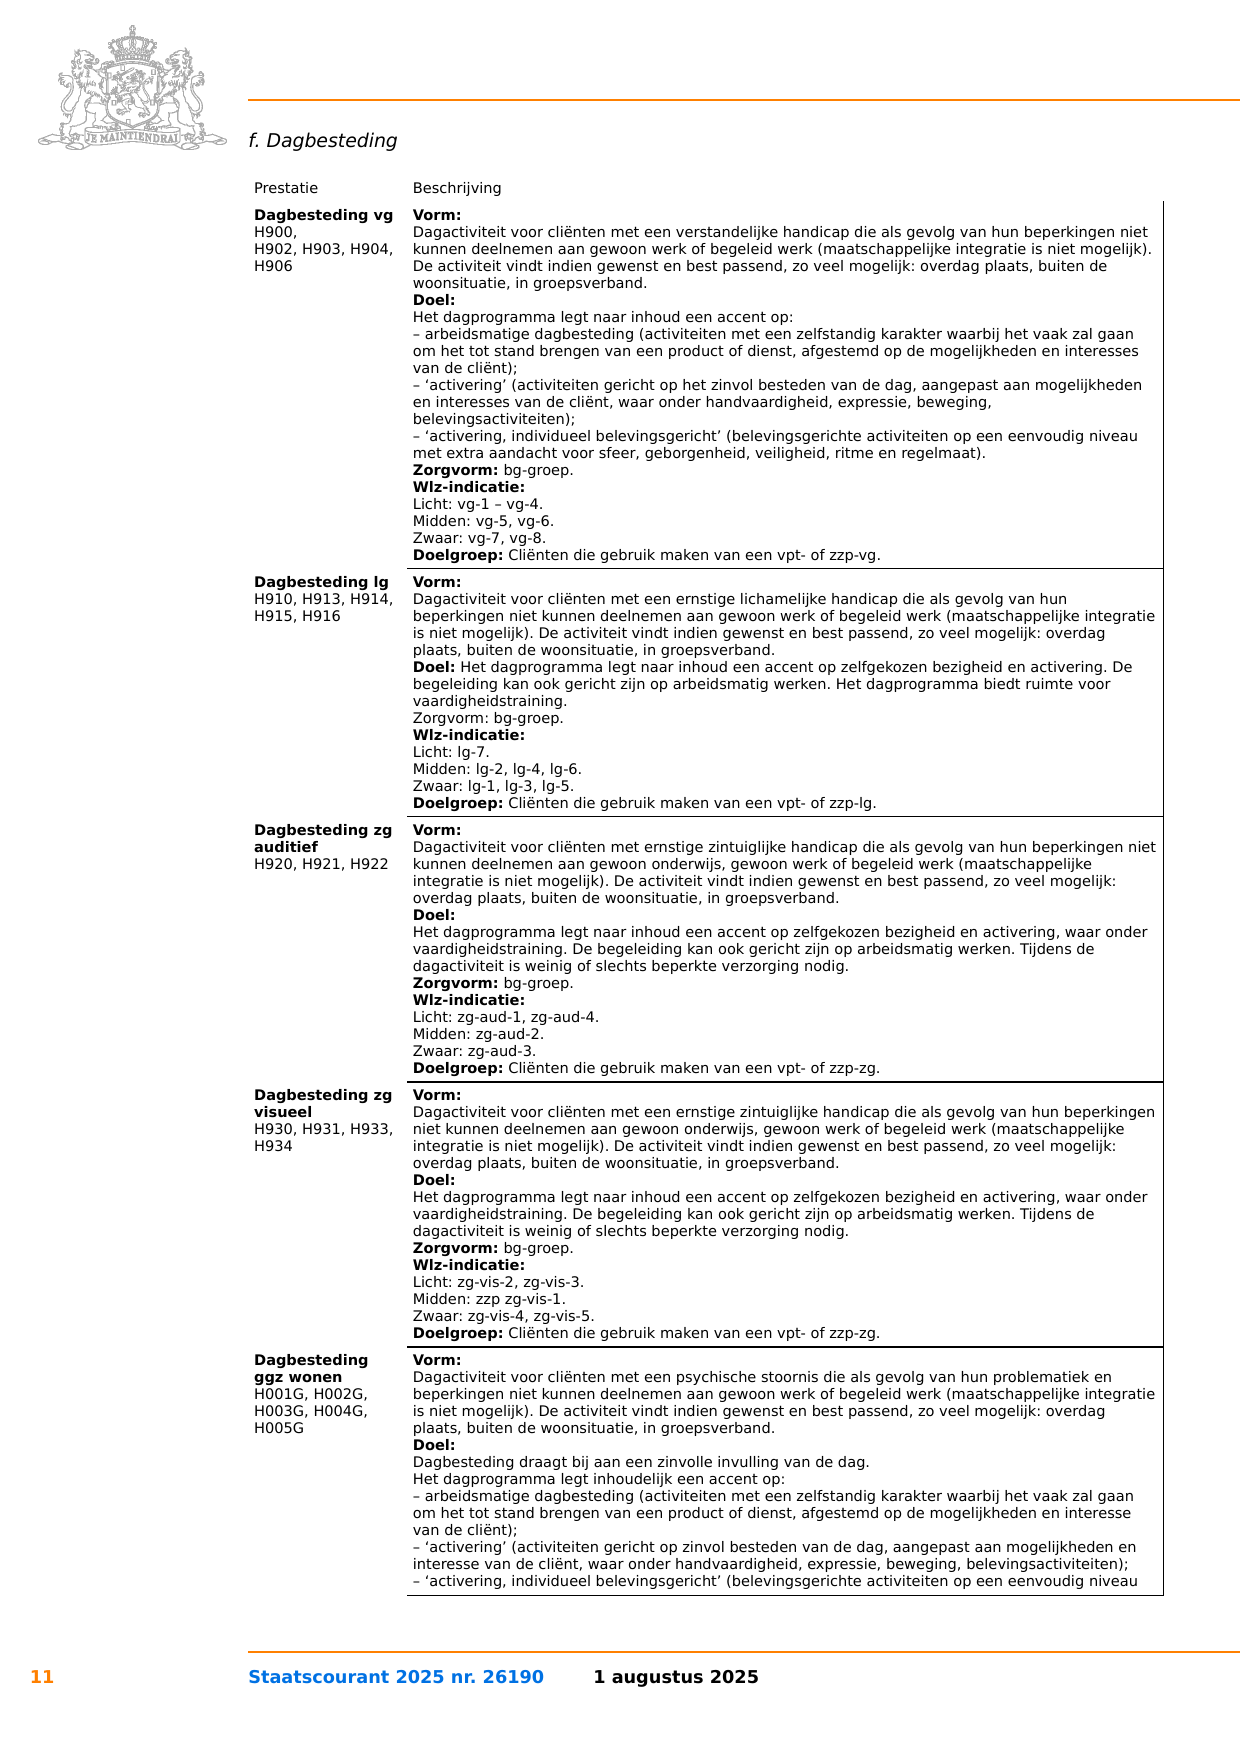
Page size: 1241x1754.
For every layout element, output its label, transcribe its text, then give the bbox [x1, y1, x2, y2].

table_header Prestatie [249, 175, 406, 201]
table_cell Dagbesteding zg visueel H930, H931, H933, H934 [249, 1083, 406, 1346]
table_cell Vorm: Dagactiviteit voor cliënten met een ernstige zintuiglijke handicap die als gevolg van hun beperkingen niet kunnen deelnemen aan gewoon onderwijs, gewoon werk of begeleid werk (maatschappelijke integratie is niet mogelijk). De activiteit vindt indien gewenst en best passend, zo veel mogelijk: overdag plaats, buiten de woonsituatie, in groepsverband. Doel: Het dagprogramma legt naar inhoud een accent op zelfgekozen bezigheid en activering, waar onder vaardigheidstraining. De begeleiding kan ook gericht zijn op arbeidsmatig werken. Tijdens de dagactiviteit is weinig of slechts beperkte verzorging nodig. Zorgvorm: bg-groep. Wlz-indicatie: Licht: zg-vis-2, zg-vis-3. Midden: zzp zg-vis-1. Zwaar: zg-vis-4, zg-vis-5. Doelgroep: Cliënten die gebruik maken van een vpt- of zzp-zg. [407, 1083, 1163, 1346]
table_cell Vorm: Dagactiviteit voor cliënten met een ernstige lichamelijke handicap die als gevolg van hun beperkingen niet kunnen deelnemen aan gewoon werk of begeleid werk (maatschappelijke integratie is niet mogelijk). De activiteit vindt indien gewenst en best passend, zo veel mogelijk: overdag plaats, buiten de woonsituatie, in groepsverband. Doel: Het dagprogramma legt naar inhoud een accent op zelfgekozen bezigheid en activering. De begeleiding kan ook gericht zijn op arbeidsmatig werken. Het dagprogramma biedt ruimte voor vaardigheidstraining. Zorgvorm: bg-groep. Wlz-indicatie: Licht: lg-7. Midden: lg-2, lg-4, lg-6. Zwaar: lg-1, lg-3, lg-5. Doelgroep: Cliënten die gebruik maken van een vpt- of zzp-lg. [407, 569, 1163, 816]
table_cell Dagbesteding ggz wonen H001G, H002G, H003G, H004G, H005G [249, 1348, 406, 1594]
table_header Beschrijving [407, 175, 1163, 201]
picture [38, 25, 227, 150]
table_cell Vorm: Dagactiviteit voor cliënten met ernstige zintuiglijke handicap die als gevolg van hun beperkingen niet kunnen deelnemen aan gewoon onderwijs, gewoon werk of begeleid werk (maatschappelijke integratie is niet mogelijk). De activiteit vindt indien gewenst en best passend, zo veel mogelijk: overdag plaats, buiten de woonsituatie, in groepsverband. Doel: Het dagprogramma legt naar inhoud een accent op zelfgekozen bezigheid en activering, waar onder vaardigheidstraining. De begeleiding kan ook gericht zijn op arbeidsmatig werken. Tijdens de dagactiviteit is weinig of slechts beperkte verzorging nodig. Zorgvorm: bg-groep. Wlz-indicatie: Licht: zg-aud-1, zg-aud-4. Midden: zg-aud-2. Zwaar: zg-aud-3. Doelgroep: Cliënten die gebruik maken van een vpt- of zzp-zg. [407, 817, 1163, 1081]
table_cell Dagbesteding lg H910, H913, H914, H915, H916 [249, 569, 406, 816]
table_cell Vorm: Dagactiviteit voor cliënten met een verstandelijke handicap die als gevolg van hun beperkingen niet kunnen deelnemen aan gewoon werk of begeleid werk (maatschappelijke integratie is niet mogelijk). De activiteit vindt indien gewenst en best passend, zo veel mogelijk: overdag plaats, buiten de woonsituatie, in groepsverband. Doel: Het dagprogramma legt naar inhoud een accent op: – arbeidsmatige dagbesteding (activiteiten met een zelfstandig karakter waarbij het vaak zal gaan om het tot stand brengen van een product of dienst, afgestemd op de mogelijkheden en interesses van de cliënt); – ‘activering’ (activiteiten gericht op het zinvol besteden van de dag, aangepast aan mogelijkheden en interesses van de cliënt, waar onder handvaardigheid, expressie, beweging, belevingsactiviteiten); – ‘activering, individueel belevingsgericht’ (belevingsgerichte activiteiten op een eenvoudig niveau met extra aandacht voor sfeer, geborgenheid, veiligheid, ritme en regelmaat). Zorgvorm: bg-groep. Wlz-indicatie: Licht: vg-1 – vg-4. Midden: vg-5, vg-6. Zwaar: vg-7, vg-8. Doelgroep: Cliënten die gebruik maken van een vpt- of zzp-vg. [407, 202, 1163, 568]
table_cell Dagbesteding zg auditief H920, H921, H922 [249, 817, 406, 1081]
table_cell Dagbesteding vg H900, H902, H903, H904, H906 [249, 202, 406, 568]
subtitle f. Dagbesteding [248, 130, 1163, 152]
table_cell Vorm: Dagactiviteit voor cliënten met een psychische stoornis die als gevolg van hun problematiek en beperkingen niet kunnen deelnemen aan gewoon werk of begeleid werk (maatschappelijke integratie is niet mogelijk). De activiteit vindt indien gewenst en best passend, zo veel mogelijk: overdag plaats, buiten de woonsituatie, in groepsverband. Doel: Dagbesteding draagt bij aan een zinvolle invulling van de dag. Het dagprogramma legt inhoudelijk een accent op: – arbeidsmatige dagbesteding (activiteiten met een zelfstandig karakter waarbij het vaak zal gaan om het tot stand brengen van een product of dienst, afgestemd op de mogelijkheden en interesse van de cliënt); – ‘activering’ (activiteiten gericht op zinvol besteden van de dag, aangepast aan mogelijkheden en interesse van de cliënt, waar onder handvaardigheid, expressie, beweging, belevingsactiviteiten); – ‘activering, individueel belevingsgericht’ (belevingsgerichte activiteiten op een eenvoudig niveau [407, 1348, 1163, 1594]
